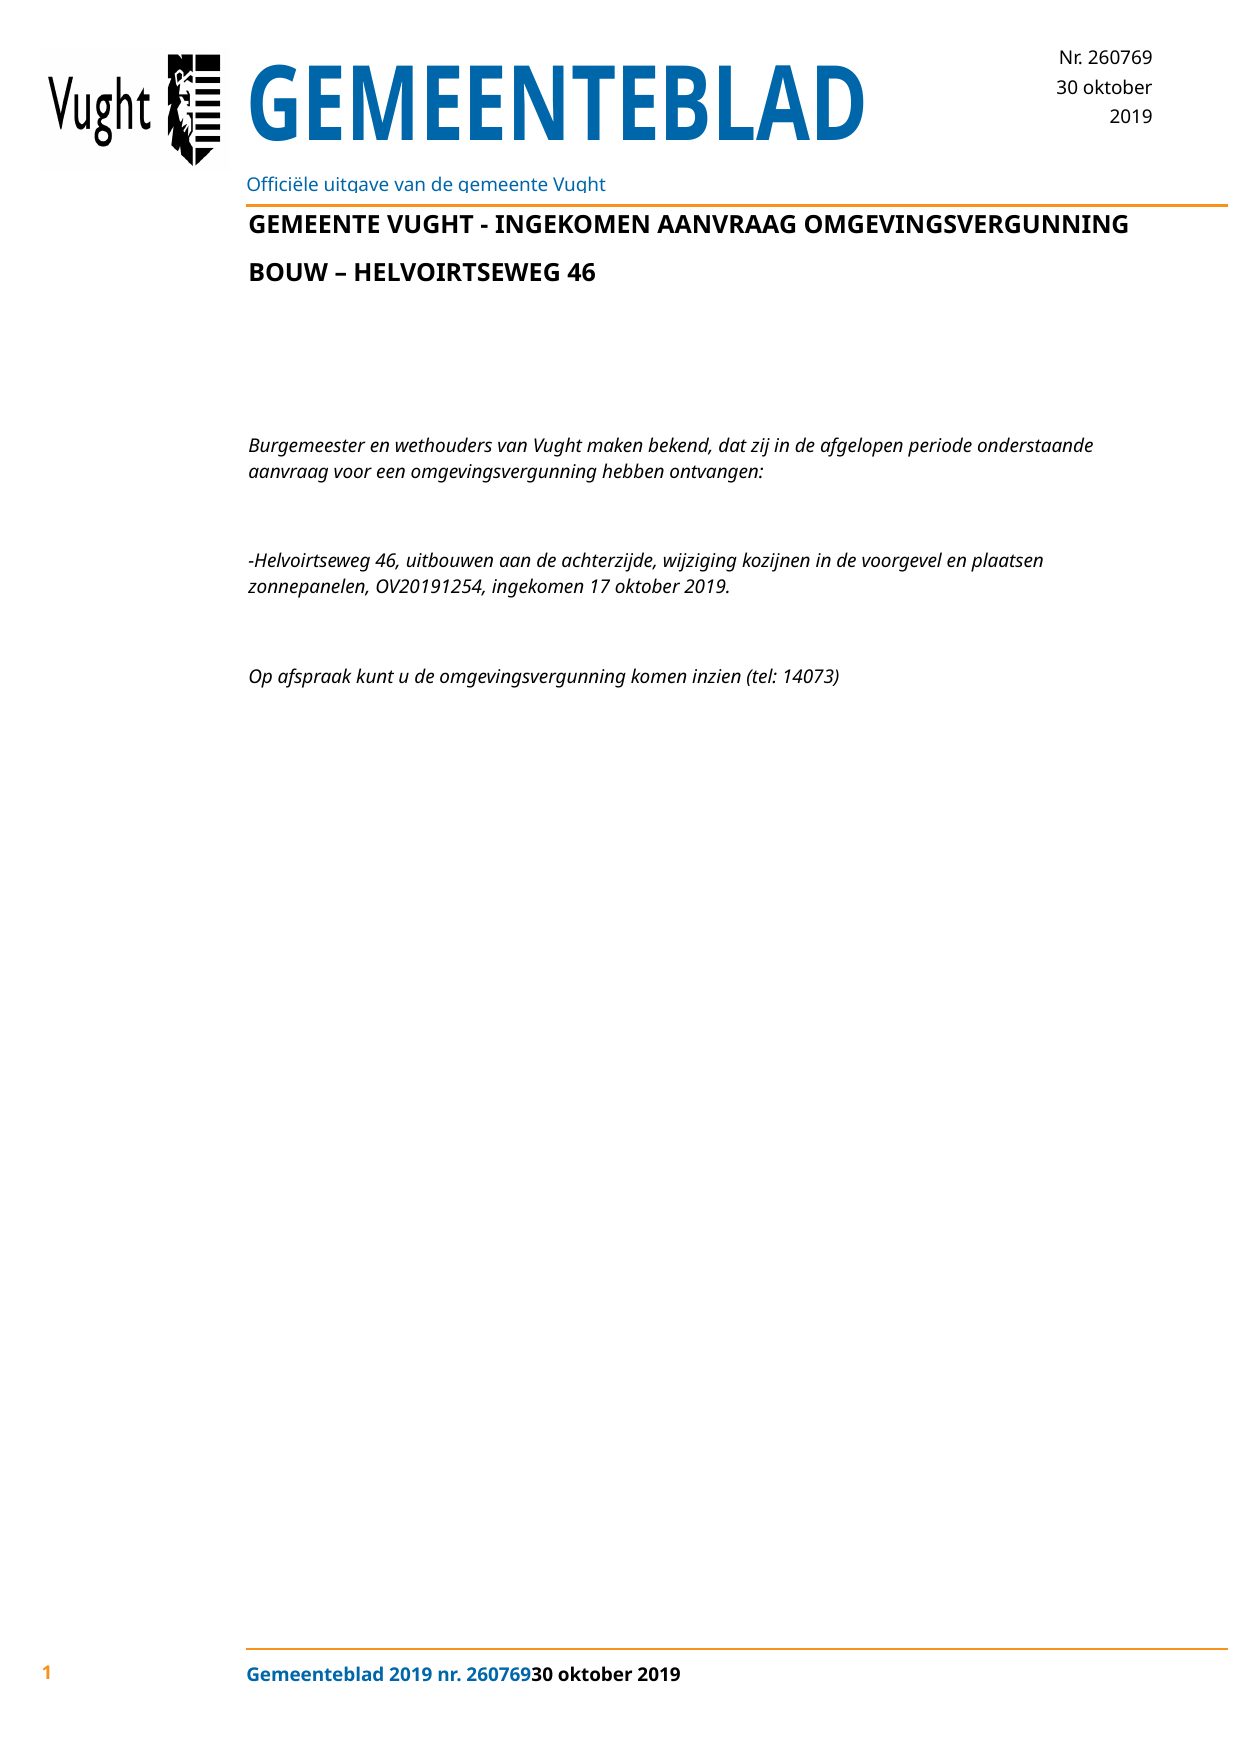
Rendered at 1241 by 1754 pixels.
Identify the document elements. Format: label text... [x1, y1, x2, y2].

text Op afspraak kunt u de omgevingsvergunning komen inzien (tel: 14073) [248, 663, 1152, 689]
text Burgemeester en wethouders van Vught maken bekend, dat zij in de afgelopen periode onderstaande aanvraag voor een omgevingsvergunning hebben ontvangen: [248, 432, 1152, 484]
text -Helvoirtseweg 46, uitbouwen aan de achterzijde, wijziging kozijnen in de voorgevel en plaatsen zonnepanelen, OV20191254, ingekomen 17 oktober 2019. [248, 548, 1152, 599]
text GEMEENTE VUGHT - INGEKOMEN AANVRAAG OMGEVINGSVERGUNNING BOUW – HELVOIRTSEWEG 46 [248, 207, 1152, 288]
picture [41, 47, 231, 172]
